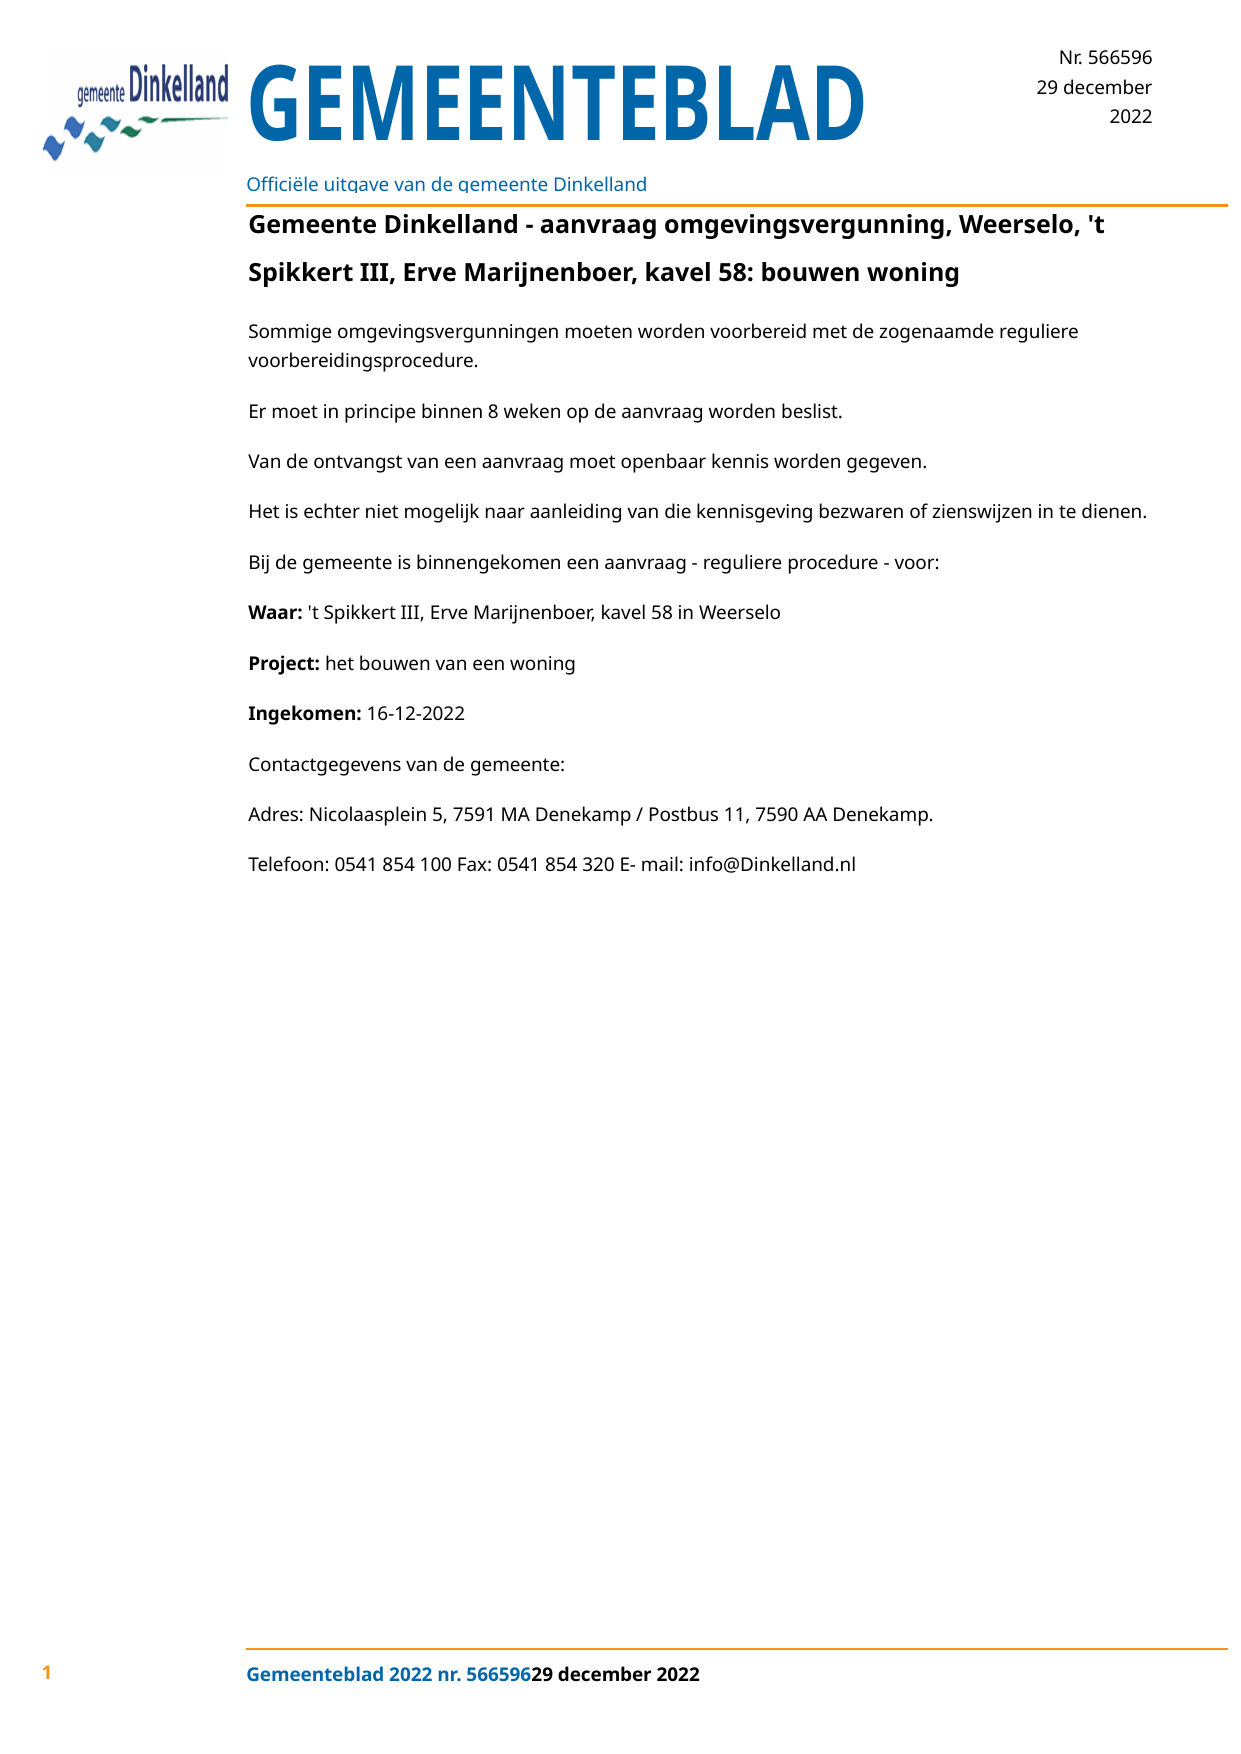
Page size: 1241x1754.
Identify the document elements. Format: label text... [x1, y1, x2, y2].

text Telefoon: 0541 854 100 Fax: 0541 854 320 E- mail: info@Dinkelland.nl [248, 852, 1152, 877]
text Ingekomen: 16-12-2022 [248, 700, 1152, 726]
text Bij de gemeente is binnengekomen een aanvraag - reguliere procedure - voor: [248, 549, 1152, 575]
text Er moet in principe binnen 8 weken op de aanvraag worden beslist. [248, 398, 1152, 424]
text Het is echter niet mogelijk naar aanleiding van die kennisgeving bezwaren of zienswijzen in te dienen. [248, 499, 1152, 524]
text Van de ontvangst van een aanvraag moet openbaar kennis worden gegeven. [248, 448, 1152, 474]
text Sommige omgevingsvergunningen moeten worden voorbereid met de zogenaamde reguliere voorbereidingsprocedure. [248, 318, 1152, 373]
text Gemeente Dinkelland - aanvraag omgevingsvergunning, Weerselo, 't Spikkert III, Erve Marijnenboer, kavel 58: bouwen woning [248, 207, 1152, 288]
text Project: het bouwen van een woning [248, 650, 1152, 676]
text Waar: 't Spikkert III, Erve Marijnenboer, kavel 58 in Weerselo [248, 599, 1152, 625]
picture [41, 47, 231, 172]
text Adres: Nicolaasplein 5, 7591 MA Denekamp / Postbus 11, 7590 AA Denekamp. [248, 801, 1152, 827]
text Contactgegevens van de gemeente: [248, 751, 1152, 777]
